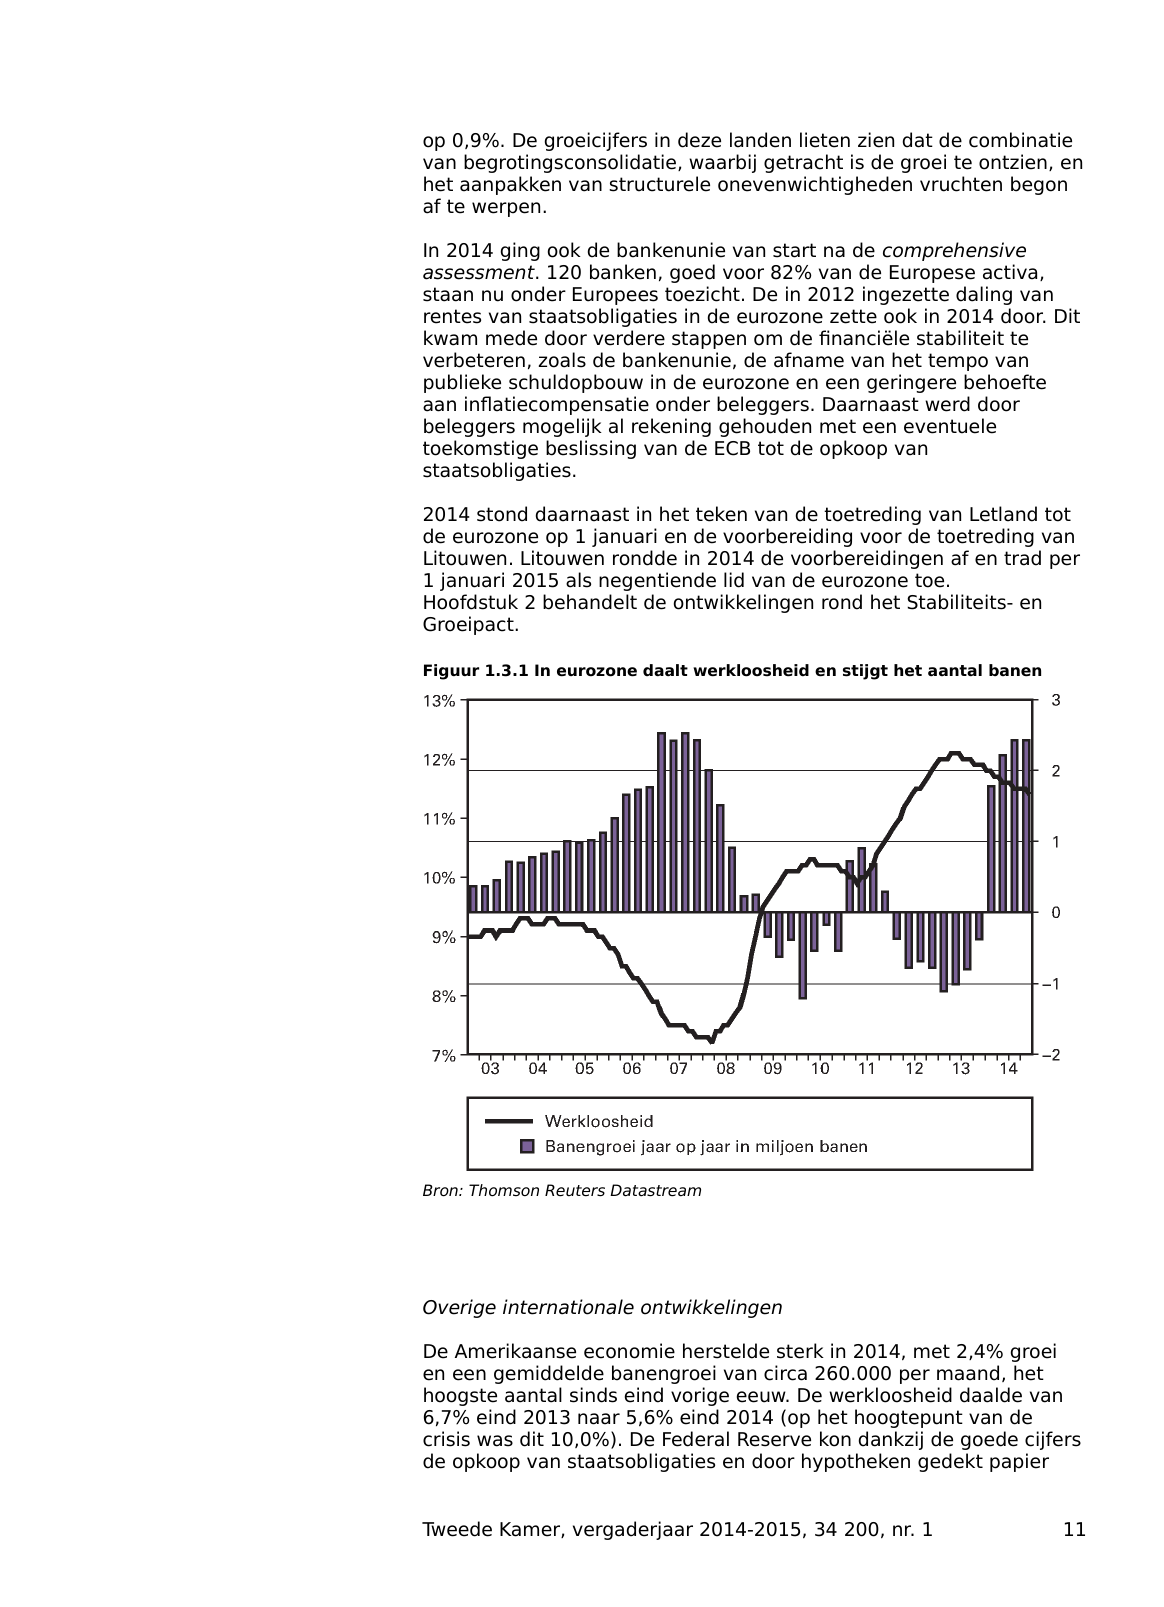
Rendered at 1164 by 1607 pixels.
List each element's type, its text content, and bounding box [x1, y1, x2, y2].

text Hoofdstuk 2 behandelt de ontwikkelingen rond het Stabiliteits- en Groeipact. [422, 592, 1087, 636]
text De Amerikaanse economie herstelde sterk in 2014, met 2,4% groei en een gemiddelde banengroei van circa 260.000 per maand, het hoogste aantal sinds eind vorige eeuw. De werkloosheid daalde van 6,7% eind 2013 naar 5,6% eind 2014 (op het hoogtepunt van de crisis was dit 10,0%). De Federal Reserve kon dankzij de goede cijfers de opkoop van staatsobligaties en door hypotheken gedekt papier [422, 1341, 1087, 1473]
subtitle Overige internationale ontwikkelingen [422, 1297, 1087, 1319]
text 2014 stond daarnaast in het teken van de toetreding van Letland tot de eurozone op 1 januari en de voorbereiding voor de toetreding van Litouwen. Litouwen rondde in 2014 de voorbereidingen af en trad per 1 januari 2015 als negentiende lid van de eurozone toe. [422, 504, 1087, 592]
text Bron: Thomson Reuters Datastream [422, 1182, 1060, 1200]
text In 2014 ging ook de bankenunie van start na de comprehensive assessment. 120 banken, goed voor 82% van de Europese activa, staan nu onder Europees toezicht. De in 2012 ingezette daling van rentes van staatsobligaties in de eurozone zette ook in 2014 door. Dit kwam mede door verdere stappen om de financiële stabiliteit te verbeteren, zoals de bankenunie, de afname van het tempo van publieke schuldopbouw in de eurozone en een geringere behoefte aan inflatiecompensatie onder beleggers. Daarnaast werd door beleggers mogelijk al rekening gehouden met een eventuele toekomstige beslissing van de ECB tot de opkoop van staatsobligaties. [422, 240, 1087, 482]
text op 0,9%. De groeicijfers in deze landen lieten zien dat de combinatie van begrotingsconsolidatie, waarbij getracht is de groei te ontzien, en het aanpakken van structurele onevenwichtigheden vruchten begon af te werpen. [422, 130, 1087, 218]
picture [422, 691, 1060, 1171]
text Figuur 1.3.1 In eurozone daalt werkloosheid en stijgt het aantal banen [422, 662, 1060, 680]
